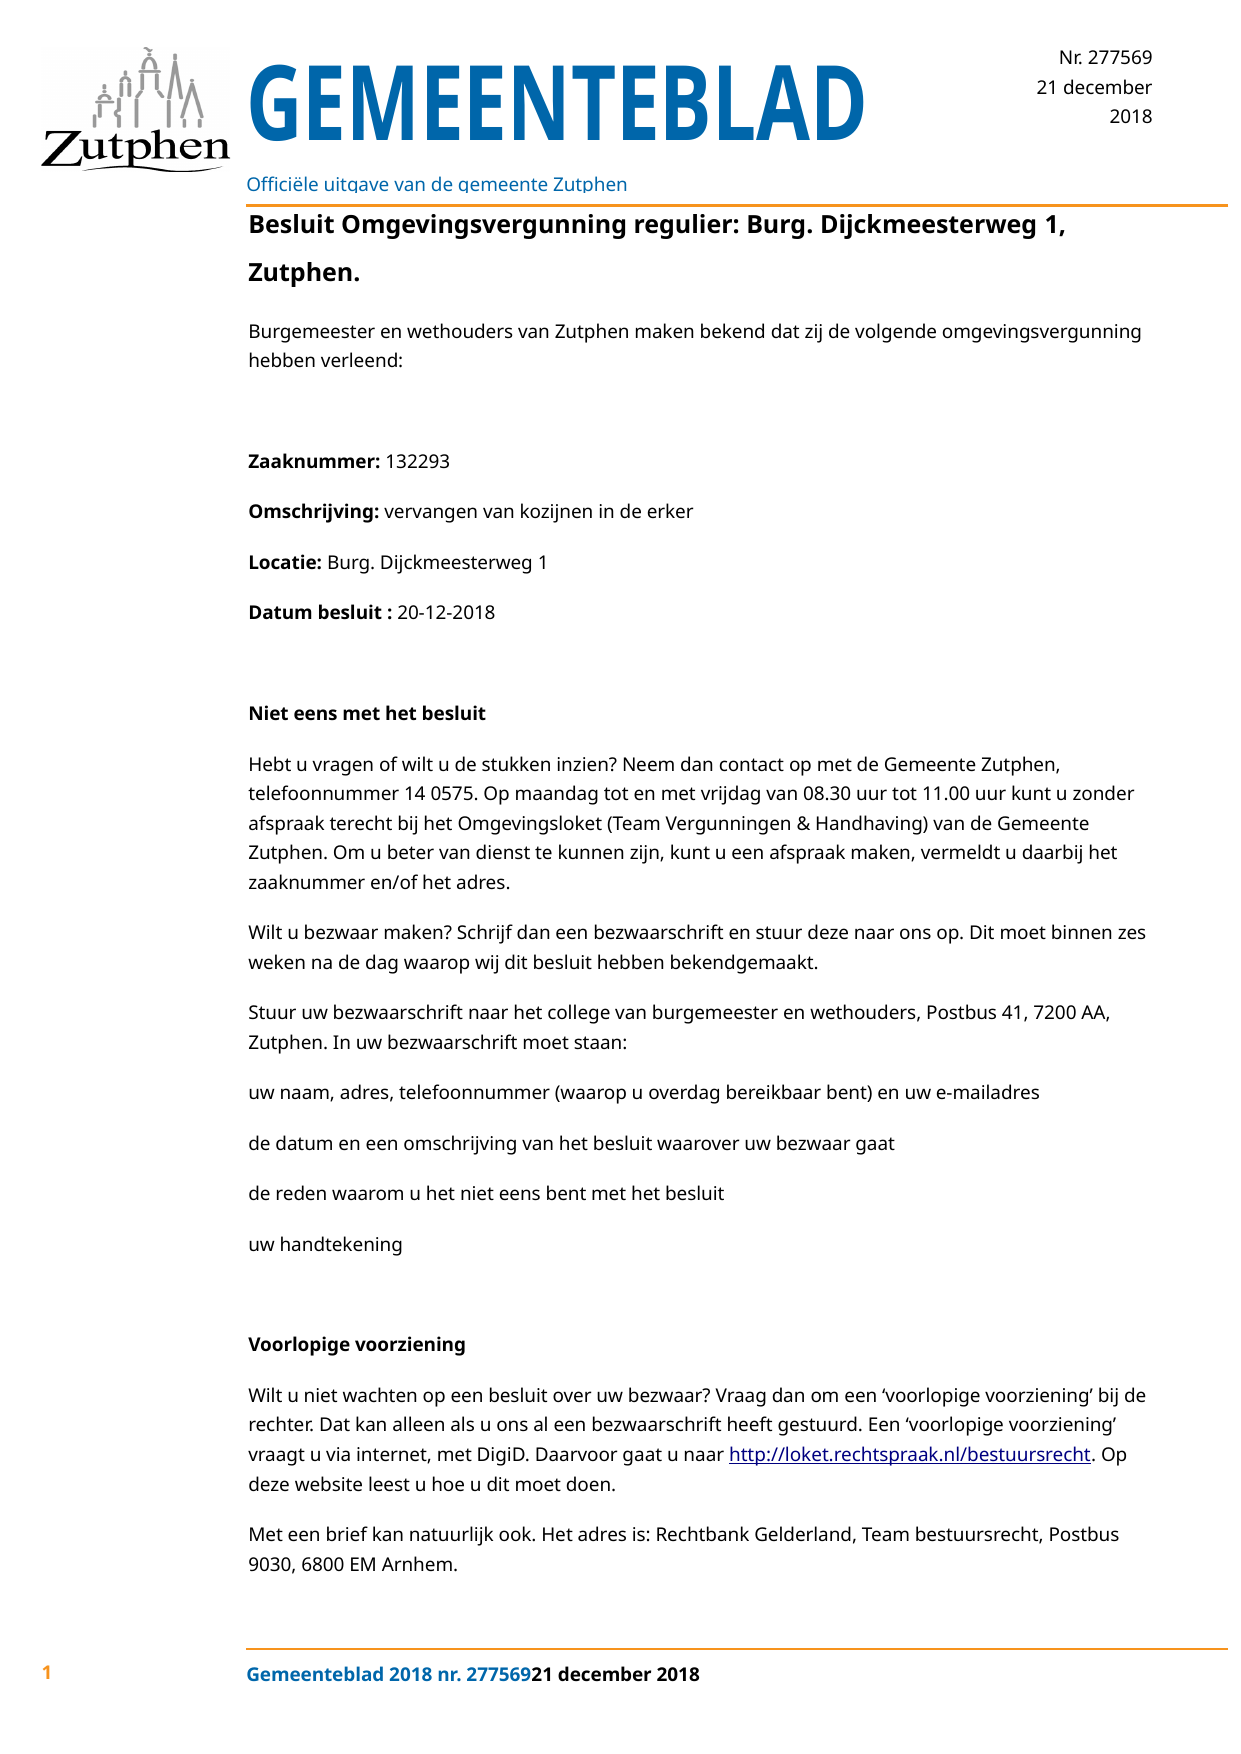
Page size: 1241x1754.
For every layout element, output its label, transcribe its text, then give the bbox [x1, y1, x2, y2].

text uw handtekening [248, 1231, 1152, 1257]
text Burgemeester en wethouders van Zutphen maken bekend dat zij de volgende omgevingsvergunning hebben verleend: [248, 318, 1152, 373]
text Besluit Omgevingsvergunning regulier: Burg. Dijckmeesterweg 1, Zutphen. [248, 207, 1152, 288]
text Omschrijving: vervangen van kozijnen in de erker [248, 499, 1152, 524]
text Zaaknummer: 132293 [248, 448, 1152, 474]
text Wilt u niet wachten op een besluit over uw bezwaar? Vraag dan om een ‘voorlopige voorziening’ bij de rechter. Dat kan alleen als u ons al een bezwaarschrift heeft gestuurd. Een ‘voorlopige voorziening’ vraagt u via internet, met DigiD. Daarvoor gaat u naar http://loket.rechtspraak.nl/bestuursrecht. Op deze website leest u hoe u dit moet doen. [248, 1382, 1152, 1497]
text Datum besluit : 20-12-2018 [248, 599, 1152, 625]
picture [41, 47, 231, 172]
text Wilt u bezwaar maken? Schrijf dan een bezwaarschrift en stuur deze naar ons op. Dit moet binnen zes weken na de dag waarop wij dit besluit hebben bekendgemaakt. [248, 919, 1152, 975]
text Stuur uw bezwaarschrift naar het college van burgemeester en wethouders, Postbus 41, 7200 AA, Zutphen. In uw bezwaarschrift moet staan: [248, 999, 1152, 1055]
text Hebt u vragen of wilt u de stukken inzien? Neem dan contact op met de Gemeente Zutphen, telefoonnummer 14 0575. Op maandag tot en met vrijdag van 08.30 uur tot 11.00 uur kunt u zonder afspraak terecht bij het Omgevingsloket (Team Vergunningen & Handhaving) van de Gemeente Zutphen. Om u beter van dienst te kunnen zijn, kunt u een afspraak maken, vermeldt u daarbij het zaaknummer en/of het adres. [248, 751, 1152, 895]
text Met een brief kan natuurlijk ook. Het adres is: Rechtbank Gelderland, Team bestuursrecht, Postbus 9030, 6800 EM Arnhem. [248, 1521, 1152, 1577]
text Locatie: Burg. Dijckmeesterweg 1 [248, 549, 1152, 575]
text Voorlopige voorziening [248, 1332, 1152, 1357]
text de reden waarom u het niet eens bent met het besluit [248, 1180, 1152, 1206]
text Niet eens met het besluit [248, 700, 1152, 726]
text de datum en een omschrijving van het besluit waarover uw bezwaar gaat [248, 1130, 1152, 1156]
text uw naam, adres, telefoonnummer (waarop u overdag bereikbaar bent) en uw e-mailadres [248, 1079, 1152, 1105]
